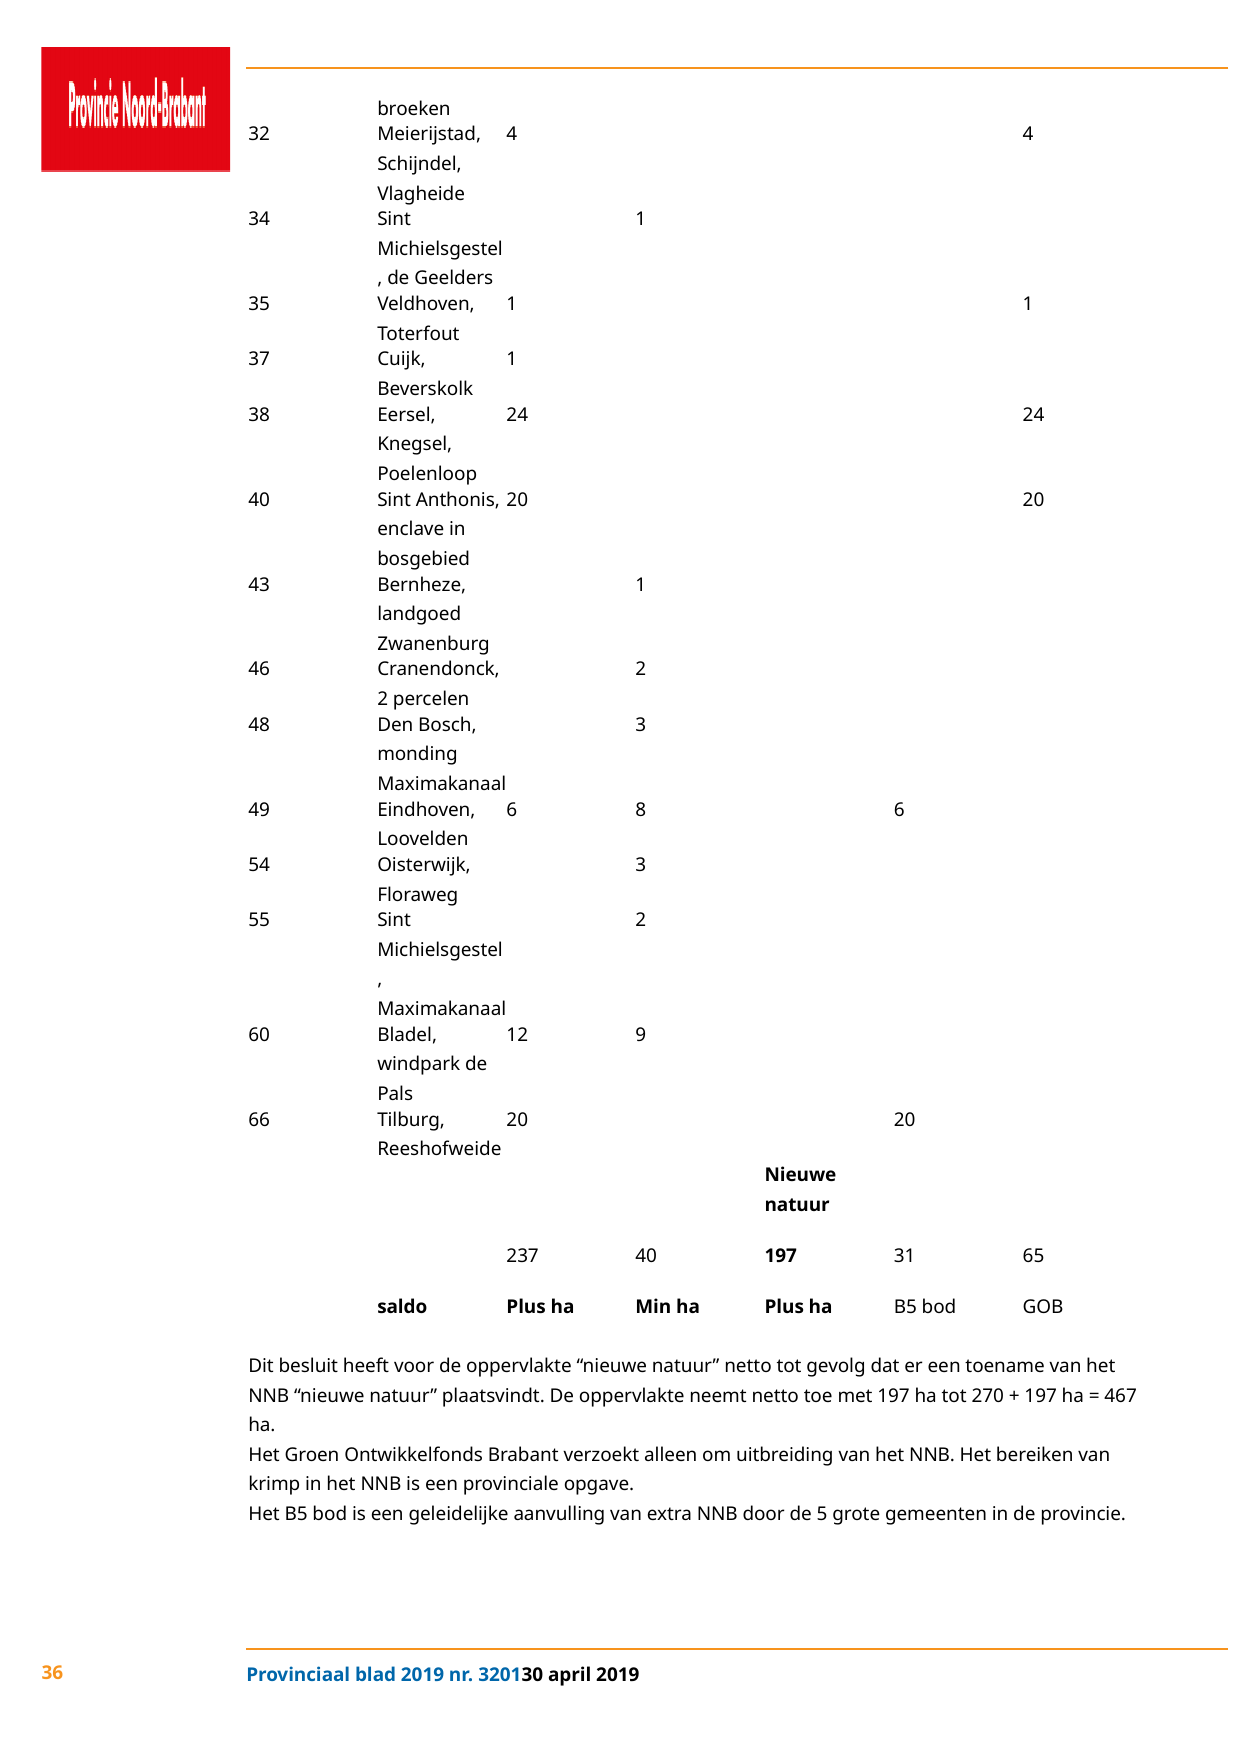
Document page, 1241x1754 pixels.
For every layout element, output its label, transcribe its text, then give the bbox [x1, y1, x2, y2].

table_cell 37 [248, 346, 377, 401]
table_cell [506, 205, 635, 290]
table_cell [764, 346, 893, 401]
table_cell [894, 346, 1022, 401]
table_cell 32 [248, 121, 377, 205]
table_cell 1 [506, 290, 635, 346]
table_cell B5 bod [894, 1294, 1022, 1319]
table_cell [506, 711, 635, 796]
table_cell 60 [248, 1021, 377, 1106]
table_cell [1023, 95, 1152, 121]
table_cell [894, 851, 1022, 906]
table_cell [764, 1268, 893, 1294]
table_cell [764, 1216, 893, 1242]
table_cell [377, 1161, 506, 1216]
table_cell Bernheze, landgoed Zwanenburg [377, 571, 506, 656]
table_cell Sint Michielsgestel, Maximakanaal [377, 906, 506, 1021]
table_cell [894, 1268, 1022, 1294]
table_cell 1 [506, 346, 635, 401]
table_cell [894, 1021, 1022, 1106]
table_cell [764, 290, 893, 346]
table_cell [1023, 1216, 1152, 1242]
table_cell 20 [506, 486, 635, 571]
table_cell [764, 851, 893, 906]
table_cell [635, 1161, 764, 1216]
table_cell Oisterwijk, Floraweg [377, 851, 506, 906]
table_cell Bladel, windpark de Pals [377, 1021, 506, 1106]
table_cell 237 [506, 1242, 635, 1268]
table_cell 40 [248, 486, 377, 571]
table_cell Sint Michielsgestel, de Geelders [377, 205, 506, 290]
table_cell 12 [506, 1021, 635, 1106]
table_cell [764, 656, 893, 711]
table_cell 4 [1023, 121, 1152, 205]
table_cell saldo [377, 1294, 506, 1319]
table_cell [894, 95, 1022, 121]
table_cell [635, 346, 764, 401]
table_cell [1023, 656, 1152, 711]
table_cell [894, 711, 1022, 796]
table_cell [1023, 711, 1152, 796]
table_cell 49 [248, 796, 377, 851]
table_cell Nieuwe natuur [764, 1161, 893, 1216]
table_cell [764, 205, 893, 290]
table_cell 1 [1023, 290, 1152, 346]
table_cell [894, 656, 1022, 711]
table_cell [1023, 1106, 1152, 1161]
table_cell [894, 1216, 1022, 1242]
table_cell Cranendonck, 2 percelen [377, 656, 506, 711]
table_cell [1023, 906, 1152, 1021]
table_cell 2 [635, 656, 764, 711]
table_cell [635, 95, 764, 121]
table_cell Eersel, Knegsel, Poelenloop [377, 401, 506, 486]
table_cell 24 [506, 401, 635, 486]
table_cell [764, 1106, 893, 1161]
table_cell [635, 1216, 764, 1242]
table_cell [506, 851, 635, 906]
table_cell [248, 1216, 377, 1242]
table_cell [635, 1106, 764, 1161]
table_cell 20 [1023, 486, 1152, 571]
table_cell [248, 1161, 377, 1216]
table_cell [894, 290, 1022, 346]
table_cell [894, 906, 1022, 1021]
table_cell [1023, 851, 1152, 906]
table_cell [764, 796, 893, 851]
table_cell GOB [1023, 1294, 1152, 1319]
table_cell Min ha [635, 1294, 764, 1319]
table_cell Sint Anthonis, enclave in bosgebied [377, 486, 506, 571]
text Het Groen Ontwikkelfonds Brabant verzoekt alleen om uitbreiding van het NNB. Het bereiken van krimp in het NNB is een provinciale opgave. [248, 1441, 1152, 1496]
picture [41, 47, 231, 172]
table_cell 6 [894, 796, 1022, 851]
table_cell [894, 205, 1022, 290]
table_cell Eindhoven, Loovelden [377, 796, 506, 851]
table_cell [764, 121, 893, 205]
table_cell [894, 1161, 1022, 1216]
table_cell 55 [248, 906, 377, 1021]
table_cell [1023, 346, 1152, 401]
table_cell [506, 1268, 635, 1294]
table_cell [894, 121, 1022, 205]
table_cell 65 [1023, 1242, 1152, 1268]
table_cell 2 [635, 906, 764, 1021]
table_cell [377, 1216, 506, 1242]
table_cell 46 [248, 656, 377, 711]
table_cell [635, 290, 764, 346]
table_cell 9 [635, 1021, 764, 1106]
table_cell Meierijstad, Schijndel, Vlagheide [377, 121, 506, 205]
table_cell [377, 1268, 506, 1294]
table_cell [1023, 571, 1152, 656]
table_cell [764, 906, 893, 1021]
table_cell Veldhoven, Toterfout [377, 290, 506, 346]
table_cell [1023, 1268, 1152, 1294]
table_cell Tilburg, Reeshofweide [377, 1106, 506, 1161]
table_cell [506, 906, 635, 1021]
table_cell [635, 486, 764, 571]
table_cell [764, 711, 893, 796]
table_cell 34 [248, 205, 377, 290]
table_cell 8 [635, 796, 764, 851]
table_cell 20 [894, 1106, 1022, 1161]
text Dit besluit heeft voor de oppervlakte “nieuwe natuur” netto tot gevolg dat er een toename van het NNB “nieuwe natuur” plaatsvindt. De oppervlakte neemt netto toe met 197 ha tot 270 + 197 ha = 467 ha. [248, 1352, 1152, 1437]
table_cell [248, 1294, 377, 1319]
table_cell [1023, 1161, 1152, 1216]
table_cell 66 [248, 1106, 377, 1161]
table_cell [894, 571, 1022, 656]
table_cell Cuijk, Beverskolk [377, 346, 506, 401]
table_cell [1023, 796, 1152, 851]
table_cell [506, 95, 635, 121]
table_cell 197 [764, 1242, 893, 1268]
table_cell Plus ha [764, 1294, 893, 1319]
table_cell 20 [506, 1106, 635, 1161]
table_cell 24 [1023, 401, 1152, 486]
table_cell [635, 121, 764, 205]
table_cell [764, 486, 893, 571]
table_cell [377, 1242, 506, 1268]
table_cell 6 [506, 796, 635, 851]
table_cell [635, 401, 764, 486]
table_cell 38 [248, 401, 377, 486]
table_cell 1 [635, 571, 764, 656]
table_cell 54 [248, 851, 377, 906]
table_cell 43 [248, 571, 377, 656]
table_cell Plus ha [506, 1294, 635, 1319]
table_cell [894, 401, 1022, 486]
table_cell 4 [506, 121, 635, 205]
table_cell 3 [635, 851, 764, 906]
text Het B5 bod is een geleidelijke aanvulling van extra NNB door de 5 grote gemeenten in de provincie. [248, 1500, 1152, 1526]
table_cell 1 [635, 205, 764, 290]
table_cell [894, 486, 1022, 571]
table_cell [635, 1268, 764, 1294]
table_cell [764, 571, 893, 656]
table_cell 35 [248, 290, 377, 346]
table_cell [248, 1268, 377, 1294]
table_cell [1023, 205, 1152, 290]
table_cell 48 [248, 711, 377, 796]
table_cell broeken [377, 95, 506, 121]
table_cell 31 [894, 1242, 1022, 1268]
table_cell [764, 401, 893, 486]
table_cell [506, 571, 635, 656]
table_cell 40 [635, 1242, 764, 1268]
table_cell [506, 656, 635, 711]
table_cell [1023, 1021, 1152, 1106]
table_cell [506, 1216, 635, 1242]
table_cell [764, 95, 893, 121]
table_cell Den Bosch, monding Maximakanaal [377, 711, 506, 796]
table_cell [764, 1021, 893, 1106]
table_cell [248, 1242, 377, 1268]
table_cell [248, 95, 377, 121]
table_cell 3 [635, 711, 764, 796]
table_cell [506, 1161, 635, 1216]
